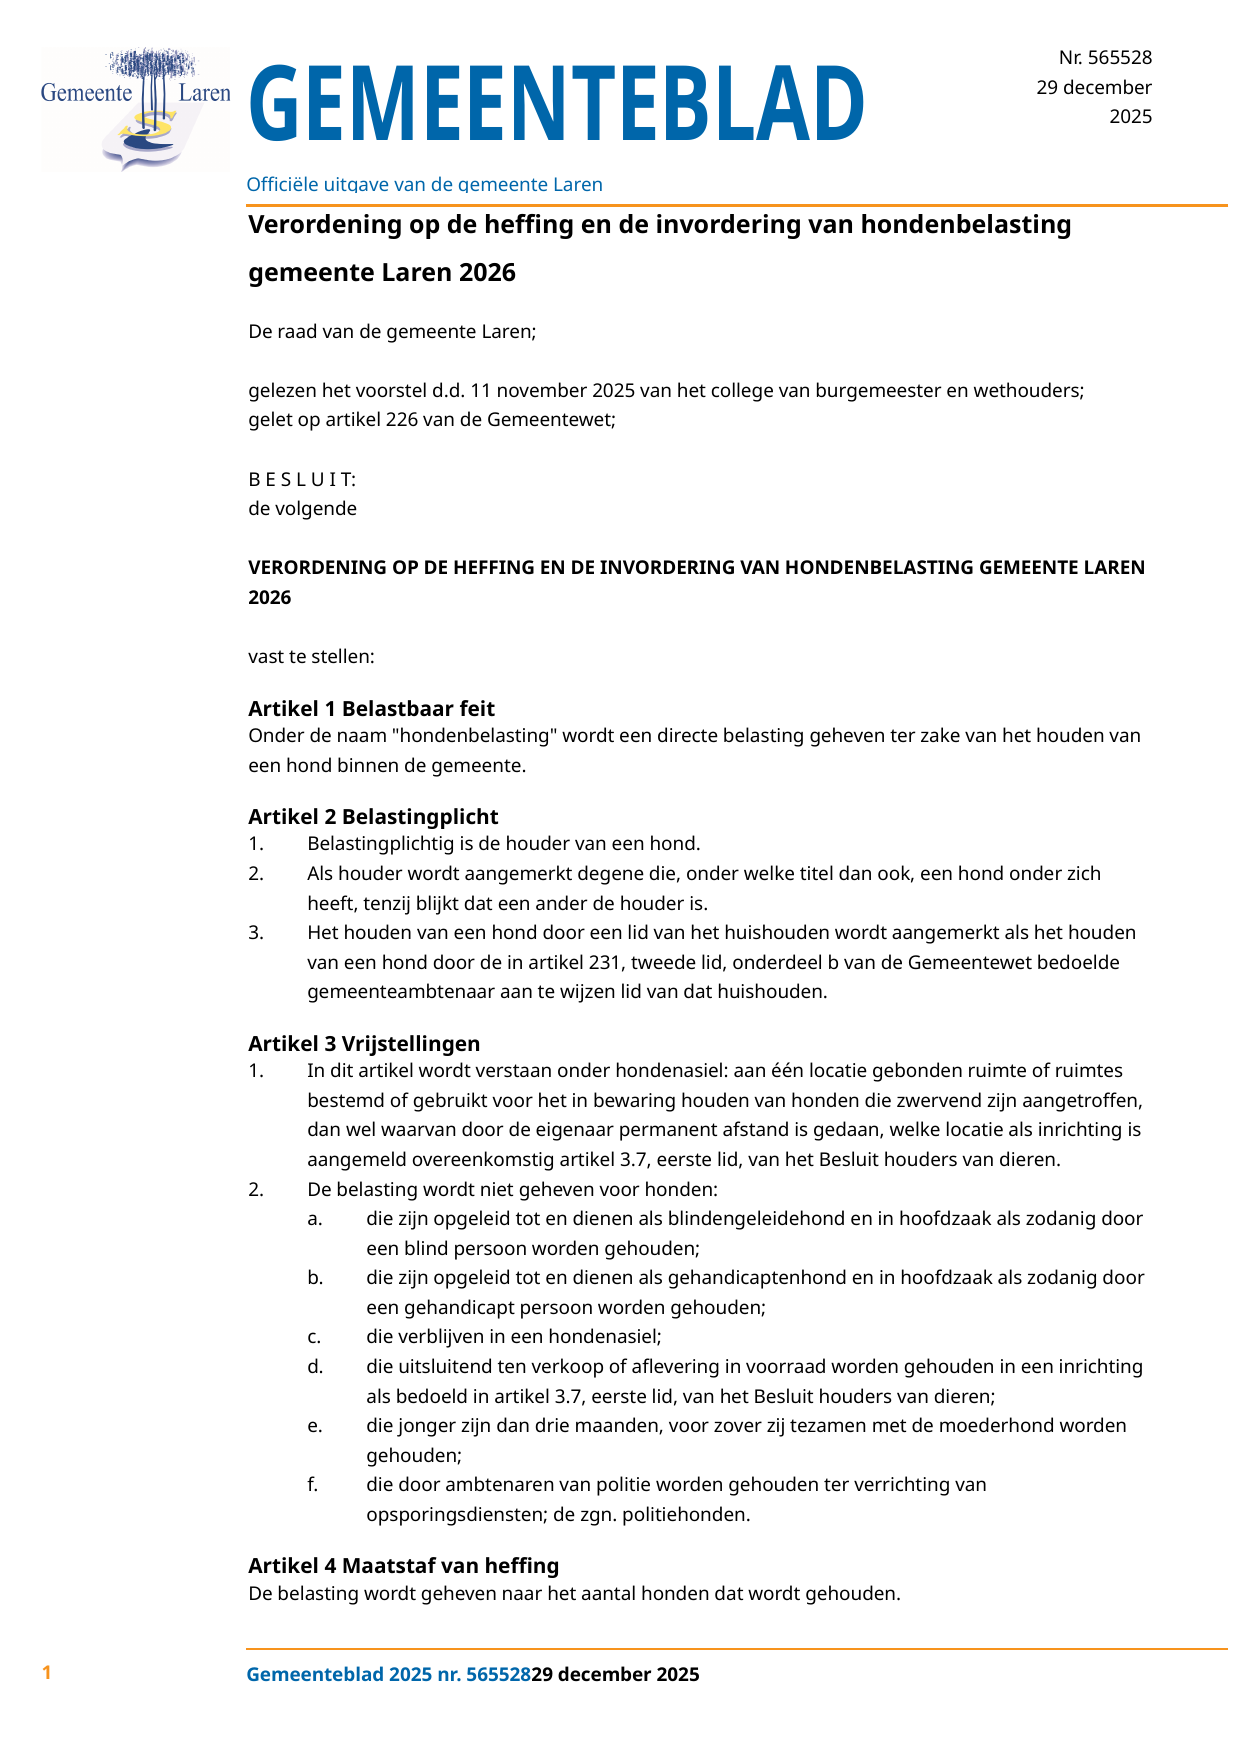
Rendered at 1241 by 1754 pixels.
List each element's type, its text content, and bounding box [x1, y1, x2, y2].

list die verblijven in een hondenasiel; [307, 1324, 1152, 1349]
list die uitsluitend ten verkoop of aflevering in voorraad worden gehouden in een inrichting als bedoeld in artikel 3.7, eerste lid, van het Besluit houders van dieren; [307, 1353, 1152, 1408]
text de volgende [248, 495, 1152, 521]
text De belasting wordt geheven naar het aantal honden dat wordt gehouden. [248, 1580, 1152, 1606]
text gelezen het voorstel d.d. 11 november 2025 van het college van burgemeester en wethouders; [248, 377, 1152, 403]
list De belasting wordt niet geheven voor honden: [248, 1176, 1152, 1201]
list In dit artikel wordt verstaan onder hondenasiel: aan één locatie gebonden ruimte of ruimtes bestemd of gebruikt voor het in bewaring houden van honden die zwervend zijn aangetroffen, dan wel waarvan door de eigenaar permanent afstand is gedaan, welke locatie als inrichting is aangemeld overeenkomstig artikel 3.7, eerste lid, van het Besluit houders van dieren. [248, 1057, 1152, 1172]
text B E S L U I T: [248, 466, 1152, 492]
text Artikel 2 Belastingplicht [248, 802, 1152, 831]
list die zijn opgeleid tot en dienen als gehandicaptenhond en in hoofdzaak als zodanig door een gehandicapt persoon worden gehouden; [307, 1264, 1152, 1320]
text gelet op artikel 226 van de Gemeentewet; [248, 407, 1152, 432]
text VERORDENING OP DE HEFFING EN DE INVORDERING VAN HONDENBELASTING GEMEENTE LAREN 2026 [248, 554, 1152, 610]
list Het houden van een hond door een lid van het huishouden wordt aangemerkt als het houden van een hond door de in artikel 231, tweede lid, onderdeel b van de Gemeentewet bedoelde gemeenteambtenaar aan te wijzen lid van dat huishouden. [248, 919, 1152, 1004]
text Artikel 1 Belastbaar feit [248, 694, 1152, 722]
text vast te stellen: [248, 643, 1152, 669]
text De raad van de gemeente Laren; [248, 318, 1152, 344]
text Verordening op de heffing en de invordering van hondenbelasting gemeente Laren 2026 [248, 207, 1152, 288]
text Onder de naam "hondenbelasting" wordt een directe belasting geheven ter zake van het houden van een hond binnen de gemeente. [248, 722, 1152, 777]
text Artikel 3 Vrijstellingen [248, 1029, 1152, 1057]
list die zijn opgeleid tot en dienen als blindengeleidehond en in hoofdzaak als zodanig door een blind persoon worden gehouden; [307, 1205, 1152, 1261]
list die door ambtenaren van politie worden gehouden ter verrichting van opsporingsdiensten; de zgn. politiehonden. [307, 1472, 1152, 1527]
list die jonger zijn dan drie maanden, voor zover zij tezamen met de moederhond worden gehouden; [307, 1412, 1152, 1468]
list Als houder wordt aangemerkt degene die, onder welke titel dan ook, een hond onder zich heeft, tenzij blijkt dat een ander de houder is. [248, 860, 1152, 916]
picture [41, 47, 231, 172]
text Artikel 4 Maatstaf van heffing [248, 1552, 1152, 1580]
list Belastingplichtig is de houder van een hond. [248, 831, 1152, 856]
